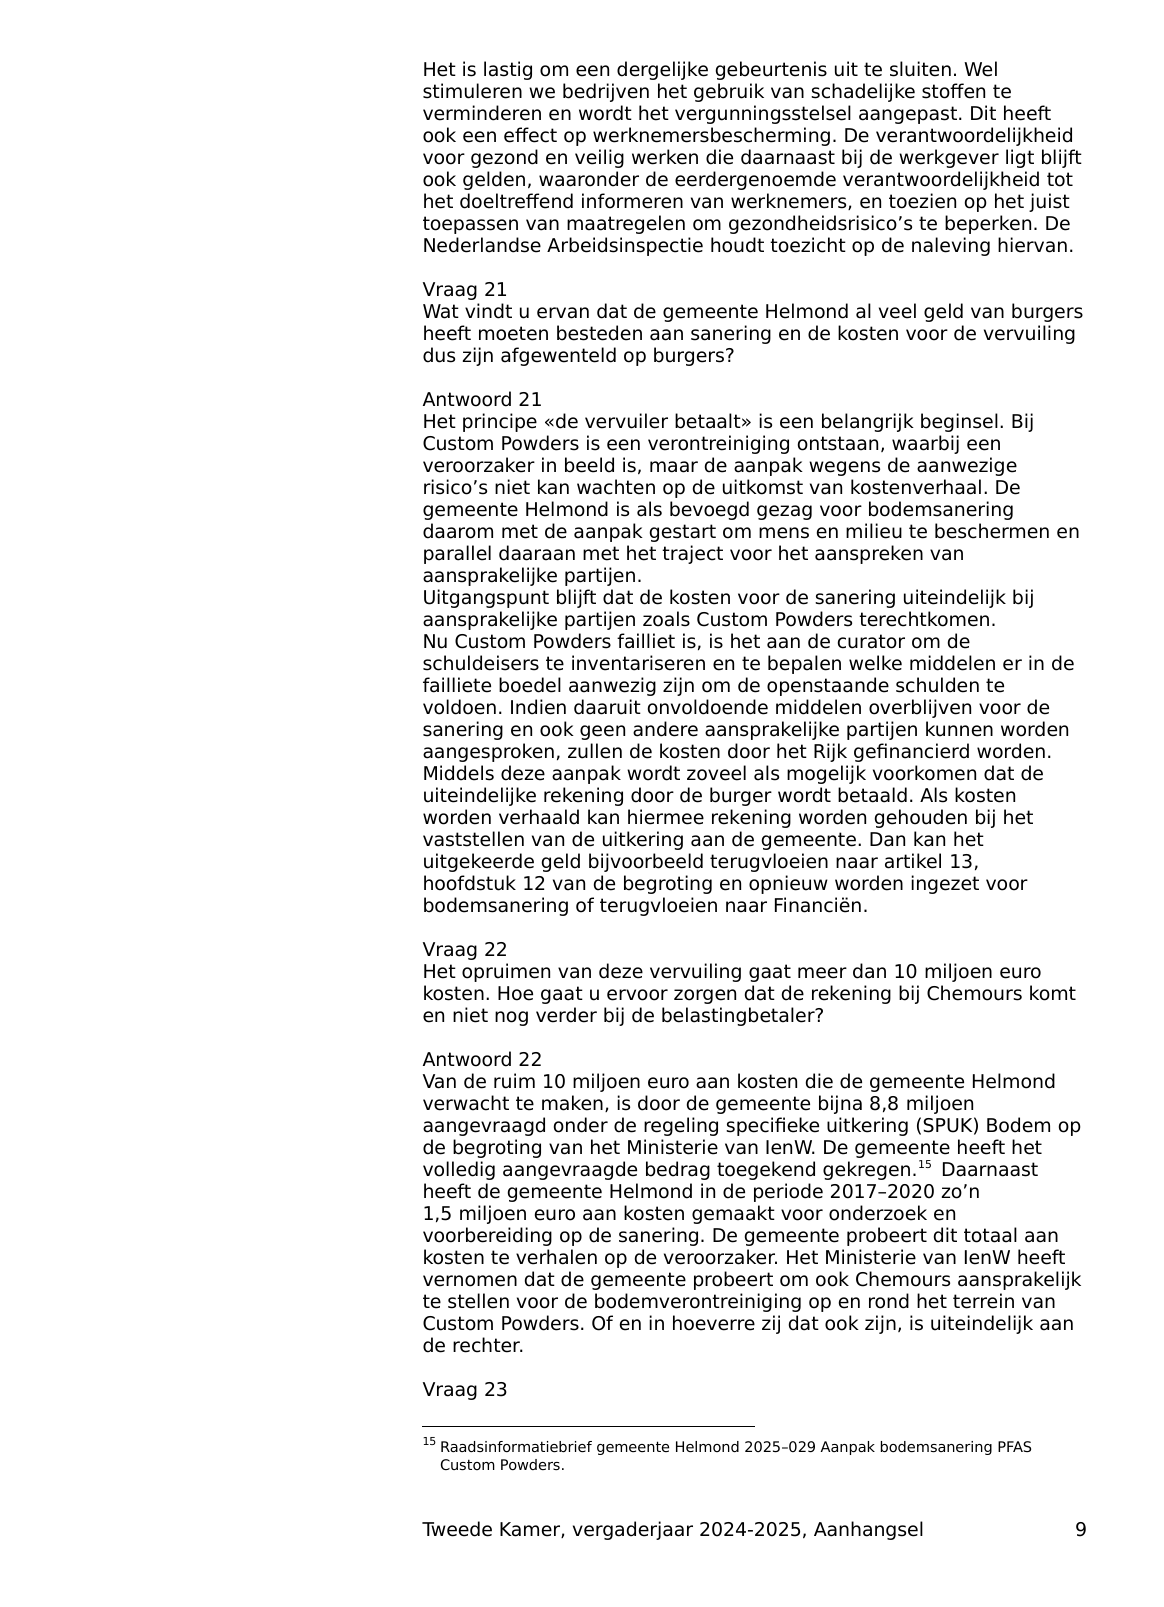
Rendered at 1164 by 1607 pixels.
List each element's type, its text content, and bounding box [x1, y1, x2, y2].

text Het is lastig om een dergelijke gebeurtenis uit te sluiten. Wel stimuleren we bedrijven het gebruik van schadelijke stoffen te verminderen en wordt het vergunningsstelsel aangepast. Dit heeft ook een effect op werknemersbescherming. De verantwoordelijkheid voor gezond en veilig werken die daarnaast bij de werkgever ligt blijft ook gelden, waaronder de eerdergenoemde verantwoordelijkheid tot het doeltreffend informeren van werknemers, en toezien op het juist toepassen van maatregelen om gezondheidsrisico’s te beperken. De Nederlandse Arbeidsinspectie houdt toezicht op de naleving hiervan. [422, 59, 1087, 257]
text Het opruimen van deze vervuiling gaat meer dan 10 miljoen euro kosten. Hoe gaat u ervoor zorgen dat de rekening bij Chemours komt en niet nog verder bij de belastingbetaler? [422, 961, 1087, 1027]
text Uitgangspunt blijft dat de kosten voor de sanering uiteindelijk bij aansprakelijke partijen zoals Custom Powders terechtkomen. [422, 587, 1087, 631]
text Van de ruim 10 miljoen euro aan kosten die de gemeente Helmond verwacht te maken, is door de gemeente bijna 8,8 miljoen aangevraagd onder de regeling specifieke uitkering (SPUK) Bodem op de begroting van het Ministerie van IenW. De gemeente heeft het volledig aangevraagde bedrag toegekend gekregen. Daarnaast heeft de gemeente Helmond in de periode 2017–2020 zo’n 1,5 miljoen euro aan kosten gemaakt voor onderzoek en voorbereiding op de sanering. De gemeente probeert dit totaal aan kosten te verhalen op de veroorzaker. Het Ministerie van IenW heeft vernomen dat de gemeente probeert om ook Chemours aansprakelijk te stellen voor de bodemverontreiniging op en rond het terrein van Custom Powders. Of en in hoeverre zij dat ook zijn, is uiteindelijk aan de rechter. [422, 1071, 1087, 1357]
text Antwoord 22 [422, 1049, 1087, 1071]
text Wat vindt u ervan dat de gemeente Helmond al veel geld van burgers heeft moeten besteden aan sanering en de kosten voor de vervuiling dus zijn afgewenteld op burgers? [422, 301, 1087, 367]
text Antwoord 21 [422, 389, 1087, 411]
text Vraag 22 [422, 939, 1087, 961]
text Vraag 21 [422, 279, 1087, 301]
text Raadsinformatiebrief gemeente Helmond 2025–029 Aanpak bodemsanering PFAS Custom Powders. [422, 1435, 1087, 1474]
text Middels deze aanpak wordt zoveel als mogelijk voorkomen dat de uiteindelijke rekening door de burger wordt betaald. Als kosten worden verhaald kan hiermee rekening worden gehouden bij het vaststellen van de uitkering aan de gemeente. Dan kan het uitgekeerde geld bijvoorbeeld terugvloeien naar artikel 13, hoofdstuk 12 van de begroting en opnieuw worden ingezet voor bodemsanering of terugvloeien naar Financiën. [422, 763, 1087, 917]
text Nu Custom Powders failliet is, is het aan de curator om de schuldeisers te inventariseren en te bepalen welke middelen er in de failliete boedel aanwezig zijn om de openstaande schulden te voldoen. Indien daaruit onvoldoende middelen overblijven voor de sanering en ook geen andere aansprakelijke partijen kunnen worden aangesproken, zullen de kosten door het Rijk gefinancierd worden. [422, 631, 1087, 763]
text Het principe «de vervuiler betaalt» is een belangrijk beginsel. Bij Custom Powders is een verontreiniging ontstaan, waarbij een veroorzaker in beeld is, maar de aanpak wegens de aanwezige risico’s niet kan wachten op de uitkomst van kostenverhaal. De gemeente Helmond is als bevoegd gezag voor bodemsanering daarom met de aanpak gestart om mens en milieu te beschermen en parallel daaraan met het traject voor het aanspreken van aansprakelijke partijen. [422, 411, 1087, 587]
text Vraag 23 [422, 1379, 1087, 1401]
